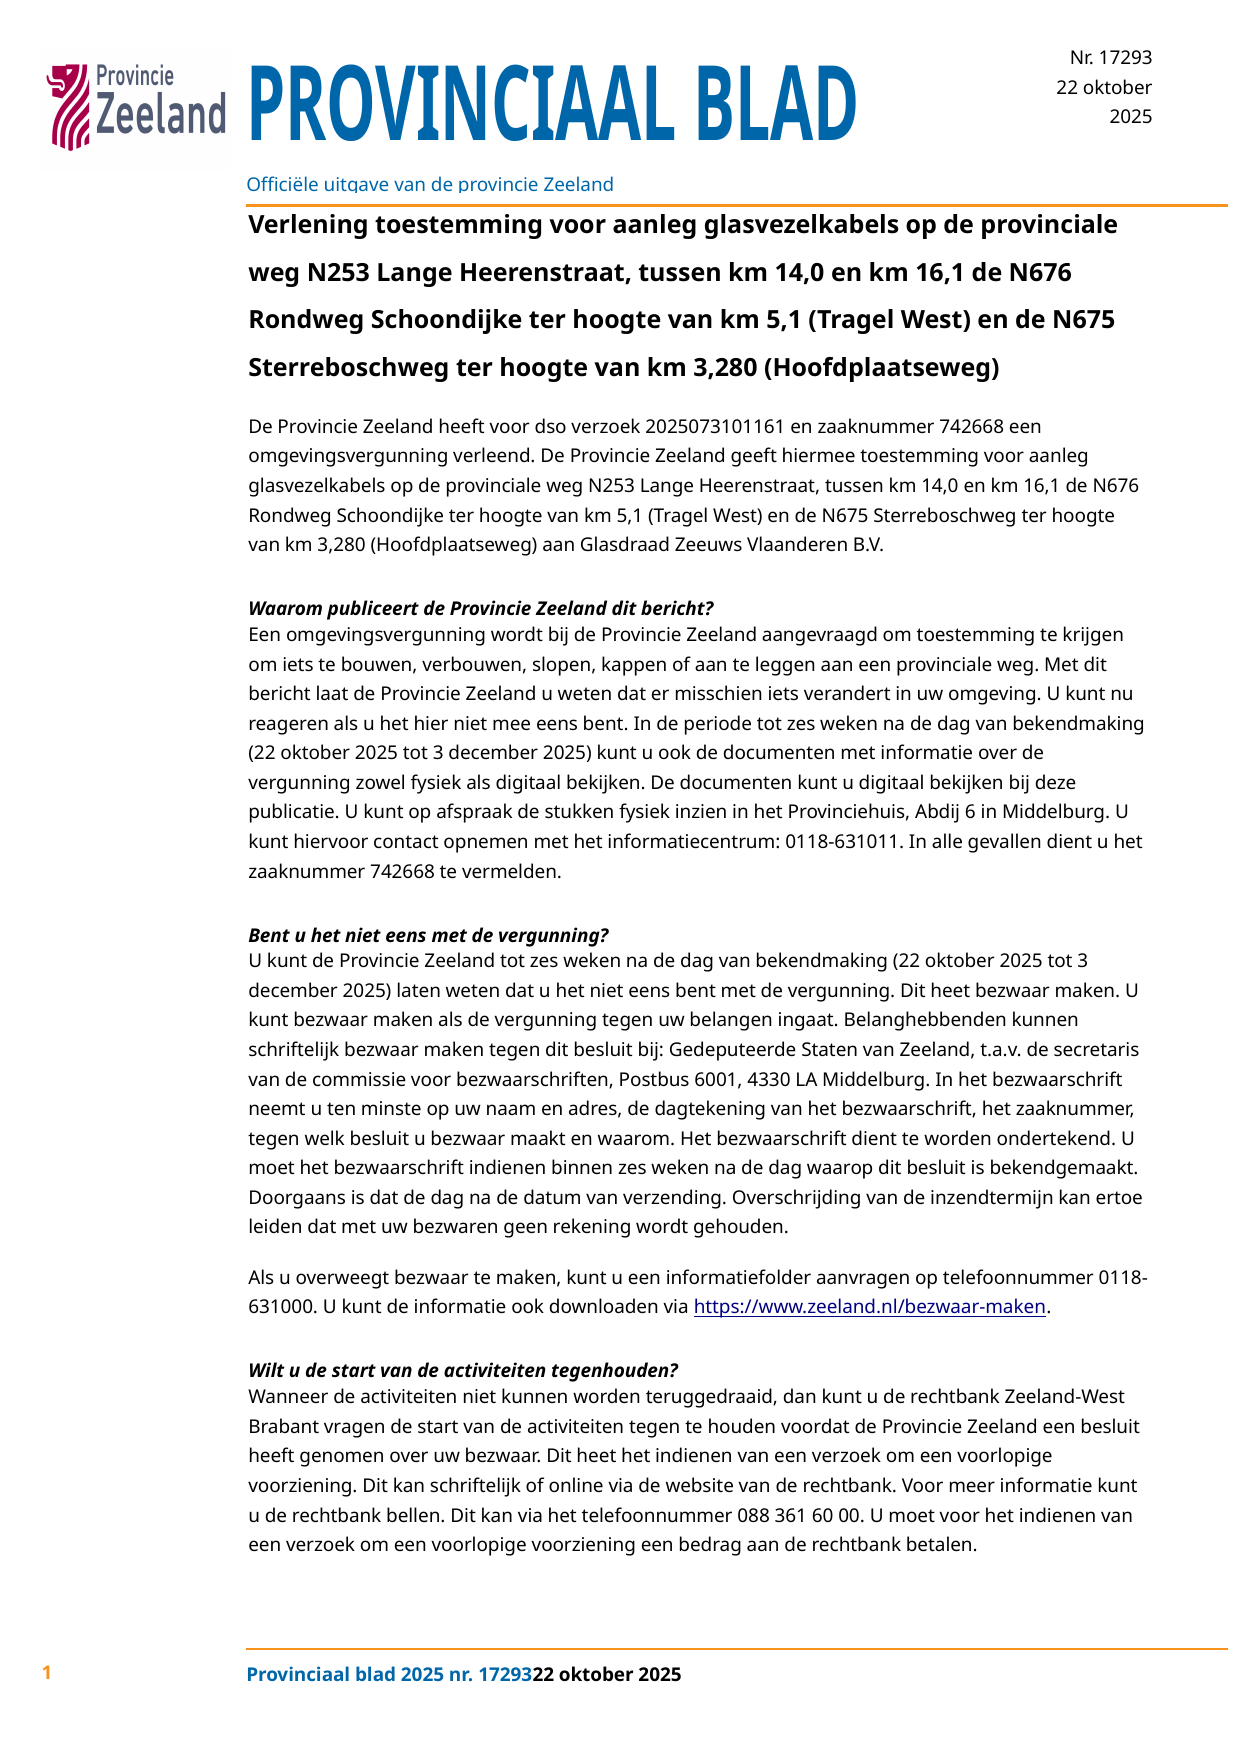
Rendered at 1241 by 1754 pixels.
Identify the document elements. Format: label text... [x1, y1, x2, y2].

text U kunt de Provincie Zeeland tot zes weken na de dag van bekendmaking (22 oktober 2025 tot 3 december 2025) laten weten dat u het niet eens bent met de vergunning. Dit heet bezwaar maken. U kunt bezwaar maken als de vergunning tegen uw belangen ingaat. Belanghebbenden kunnen schriftelijk bezwaar maken tegen dit besluit bij: Gedeputeerde Staten van Zeeland, t.a.v. de secretaris van de commissie voor bezwaarschriften, Postbus 6001, 4330 LA Middelburg. In het bezwaarschrift neemt u ten minste op uw naam en adres, de dagtekening van het bezwaarschrift, het zaaknummer, tegen welk besluit u bezwaar maakt en waarom. Het bezwaarschrift dient te worden ondertekend. U moet het bezwaarschrift indienen binnen zes weken na de dag waarop dit besluit is bekendgemaakt. Doorgaans is dat de dag na de datum van verzending. Overschrijding van de inzendtermijn kan ertoe leiden dat met uw bezwaren geen rekening wordt gehouden. [248, 947, 1152, 1239]
text Bent u het niet eens met de vergunning? [248, 922, 1152, 947]
text Waarom publiceert de Provincie Zeeland dit bericht? [248, 595, 1152, 621]
text Als u overweegt bezwaar te maken, kunt u een informatiefolder aanvragen op telefoonnummer 0118-631000. U kunt de informatie ook downloaden via https://www.zeeland.nl/bezwaar-maken. [248, 1264, 1152, 1319]
text De Provincie Zeeland heeft voor dso verzoek 2025073101161 en zaaknummer 742668 een omgevingsvergunning verleend. De Provincie Zeeland geeft hiermee toestemming voor aanleg glasvezelkabels op de provinciale weg N253 Lange Heerenstraat, tussen km 14,0 en km 16,1 de N676 Rondweg Schoondijke ter hoogte van km 5,1 (Tragel West) en de N675 Sterreboschweg ter hoogte van km 3,280 (Hoofdplaatseweg) aan Glasdraad Zeeuws Vlaanderen B.V. [248, 413, 1152, 557]
text Wanneer de activiteiten niet kunnen worden teruggedraaid, dan kunt u de rechtbank Zeeland-West Brabant vragen de start van de activiteiten tegen te houden voordat de Provincie Zeeland een besluit heeft genomen over uw bezwaar. Dit heet het indienen van een verzoek om een voorlopige voorziening. Dit kan schriftelijk of online via de website van de rechtbank. Voor meer informatie kunt u de rechtbank bellen. Dit kan via het telefoonnummer 088 361 60 00. U moet voor het indienen van een verzoek om een voorlopige voorziening een bedrag aan de rechtbank betalen. [248, 1383, 1152, 1557]
text Een omgevingsvergunning wordt bij de Provincie Zeeland aangevraagd om toestemming te krijgen om iets te bouwen, verbouwen, slopen, kappen of aan te leggen aan een provinciale weg. Met dit bericht laat de Provincie Zeeland u weten dat er misschien iets verandert in uw omgeving. U kunt nu reageren als u het hier niet mee eens bent. In de periode tot zes weken na de dag van bekendmaking (22 oktober 2025 tot 3 december 2025) kunt u ook de documenten met informatie over de vergunning zowel fysiek als digitaal bekijken. De documenten kunt u digitaal bekijken bij deze publicatie. U kunt op afspraak de stukken fysiek inzien in het Provinciehuis, Abdij 6 in Middelburg. U kunt hiervoor contact opnemen met het informatiecentrum: 0118-631011. In alle gevallen dient u het zaaknummer 742668 te vermelden. [248, 621, 1152, 883]
text Wilt u de start van de activiteiten tegenhouden? [248, 1358, 1152, 1383]
text Verlening toestemming voor aanleg glasvezelkabels op de provinciale weg N253 Lange Heerenstraat, tussen km 14,0 en km 16,1 de N676 Rondweg Schoondijke ter hoogte van km 5,1 (Tragel West) en de N675 Sterreboschweg ter hoogte van km 3,280 (Hoofdplaatseweg) [248, 207, 1152, 384]
picture [41, 47, 231, 172]
